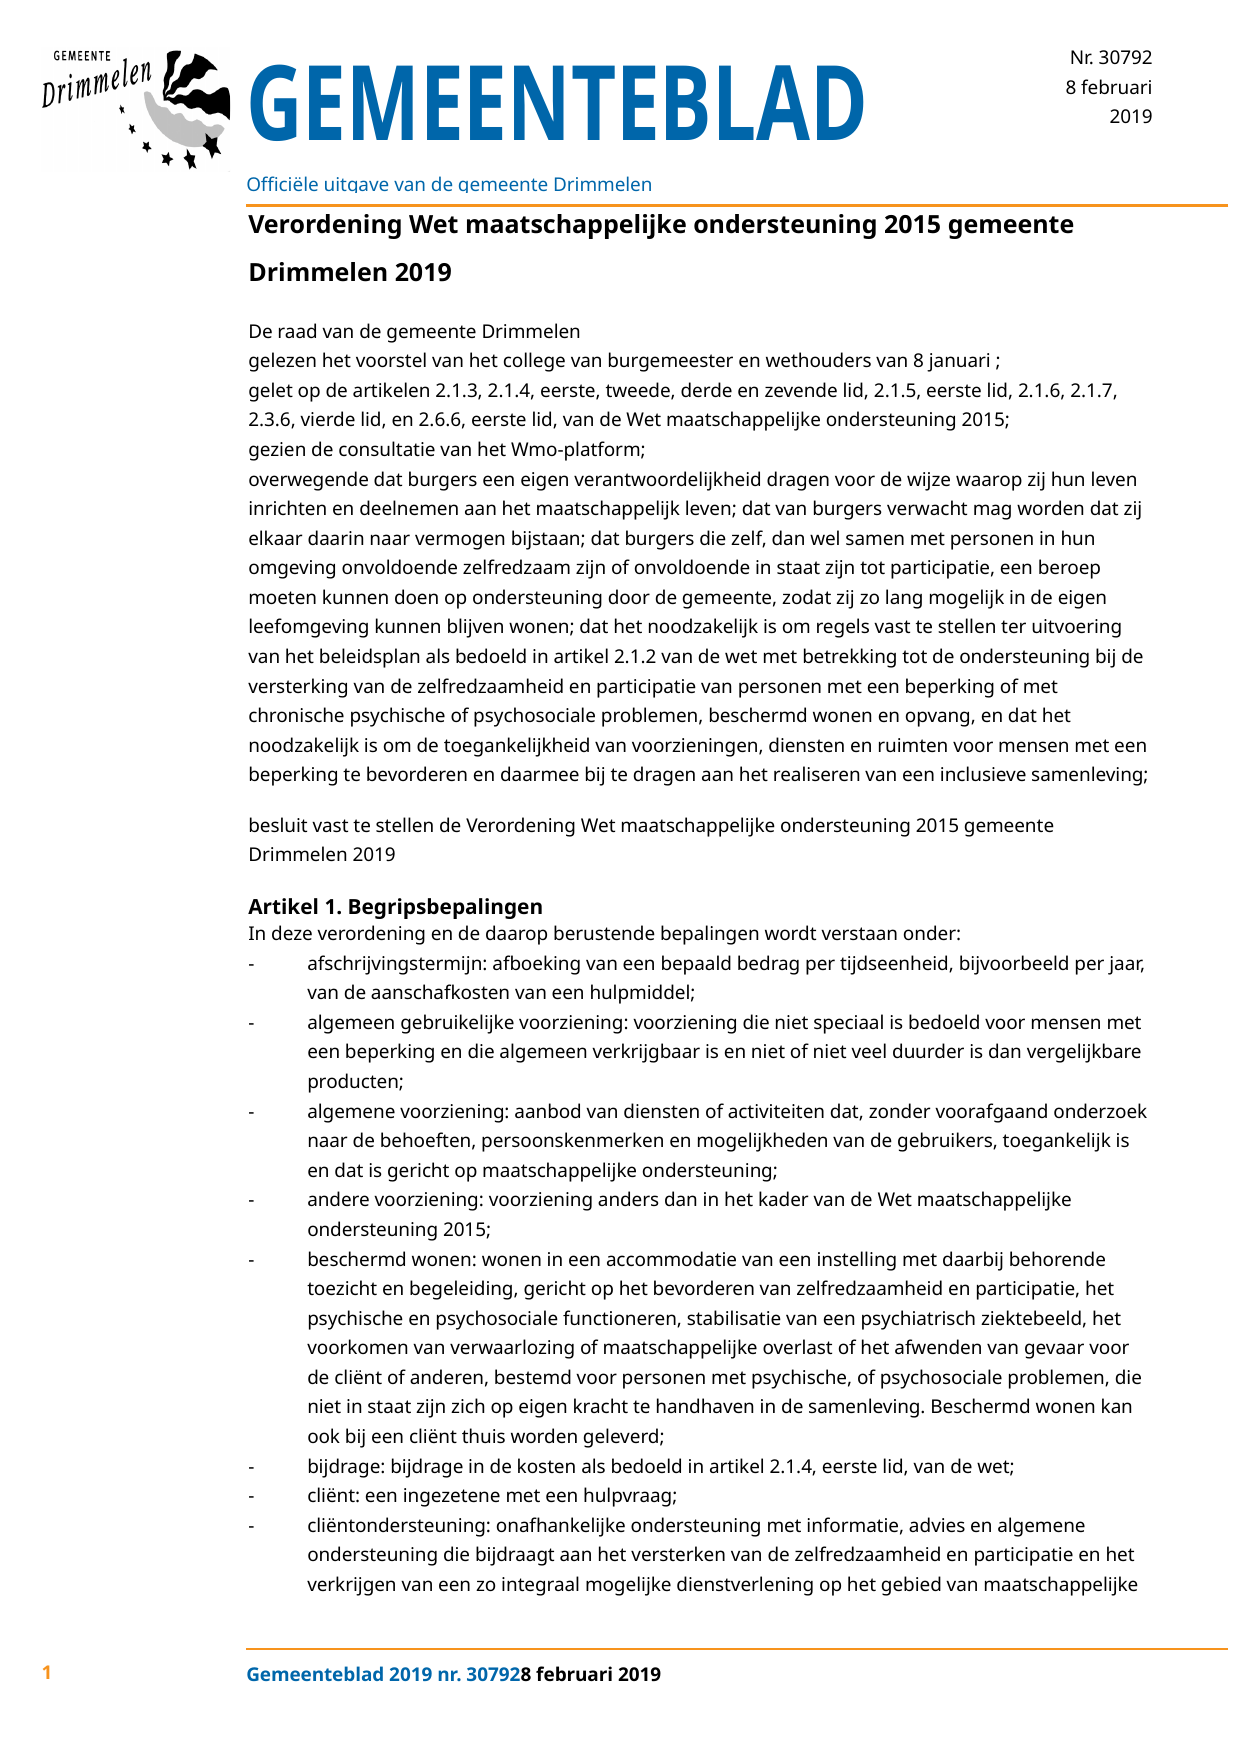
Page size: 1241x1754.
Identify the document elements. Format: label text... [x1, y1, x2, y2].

text overwegende dat burgers een eigen verantwoordelijkheid dragen voor de wijze waarop zij hun leven inrichten en deelnemen aan het maatschappelijk leven; dat van burgers verwacht mag worden dat zij elkaar daarin naar vermogen bijstaan; dat burgers die zelf, dan wel samen met personen in hun omgeving onvoldoende zelfredzaam zijn of onvoldoende in staat zijn tot participatie, een beroep moeten kunnen doen op ondersteuning door de gemeente, zodat zij zo lang mogelijk in de eigen leefomgeving kunnen blijven wonen; dat het noodzakelijk is om regels vast te stellen ter uitvoering van het beleidsplan als bedoeld in artikel 2.1.2 van de wet met betrekking tot de ondersteuning bij de versterking van de zelfredzaamheid en participatie van personen met een beperking of met chronische psychische of psychosociale problemen, beschermd wonen en opvang, en dat het noodzakelijk is om de toegankelijkheid van voorzieningen, diensten en ruimten voor mensen met een beperking te bevorderen en daarmee bij te dragen aan het realiseren van een inclusieve samenleving; [248, 466, 1152, 787]
list afschrijvingstermijn: afboeking van een bepaald bedrag per tijdseenheid, bijvoorbeeld per jaar, van de aanschafkosten van een hulpmiddel; [248, 950, 1152, 1005]
list andere voorziening: voorziening anders dan in het kader van de Wet maatschappelijke ondersteuning 2015; [248, 1187, 1152, 1242]
list cliënt: een ingezetene met een hulpvraag; [248, 1482, 1152, 1508]
text gelezen het voorstel van het college van burgemeester en wethouders van 8 januari ; [248, 347, 1152, 373]
list beschermd wonen: wonen in een accommodatie van een instelling met daarbij behorende toezicht en begeleiding, gericht op het bevorderen van zelfredzaamheid en participatie, het psychische en psychosociale functioneren, stabilisatie van een psychiatrisch ziektebeeld, het voorkomen van verwaarlozing of maatschappelijke overlast of het afwenden van gevaar voor de cliënt of anderen, bestemd voor personen met psychische, of psychosociale problemen, die niet in staat zijn zich op eigen kracht te handhaven in de samenleving. Beschermd wonen kan ook bij een cliënt thuis worden geleverd; [248, 1246, 1152, 1449]
picture [41, 47, 231, 172]
list bijdrage: bijdrage in de kosten als bedoeld in artikel 2.1.4, eerste lid, van de wet; [248, 1453, 1152, 1479]
text In deze verordening en de daarop berustende bepalingen wordt verstaan onder: [248, 920, 1152, 946]
text besluit vast te stellen de Verordening Wet maatschappelijke ondersteuning 2015 gemeente Drimmelen 2019 [248, 812, 1152, 867]
list algemeen gebruikelijke voorziening: voorziening die niet speciaal is bedoeld voor mensen met een beperking en die algemeen verkrijgbaar is en niet of niet veel duurder is dan vergelijkbare producten; [248, 1009, 1152, 1094]
list cliёntondersteuning: onafhankelijke ondersteuning met informatie, advies en algemene ondersteuning die bijdraagt aan het versterken van de zelfredzaamheid en participatie en het verkrijgen van een zo integraal mogelijke dienstverlening op het gebied van maatschappelijke [248, 1512, 1152, 1597]
text gezien de consultatie van het Wmo-platform; [248, 436, 1152, 462]
list algemene voorziening: aanbod van diensten of activiteiten dat, zonder voorafgaand onderzoek naar de behoeften, persoonskenmerken en mogelijkheden van de gebruikers, toegankelijk is en dat is gericht op maatschappelijke ondersteuning; [248, 1098, 1152, 1183]
text Artikel 1. Begripsbepalingen [248, 892, 1152, 920]
text De raad van de gemeente Drimmelen [248, 318, 1152, 344]
text Verordening Wet maatschappelijke ondersteuning 2015 gemeente Drimmelen 2019 [248, 207, 1152, 288]
text gelet op de artikelen 2.1.3, 2.1.4, eerste, tweede, derde en zevende lid, 2.1.5, eerste lid, 2.1.6, 2.1.7, 2.3.6, vierde lid, en 2.6.6, eerste lid, van de Wet maatschappelijke ondersteuning 2015; [248, 377, 1152, 432]
